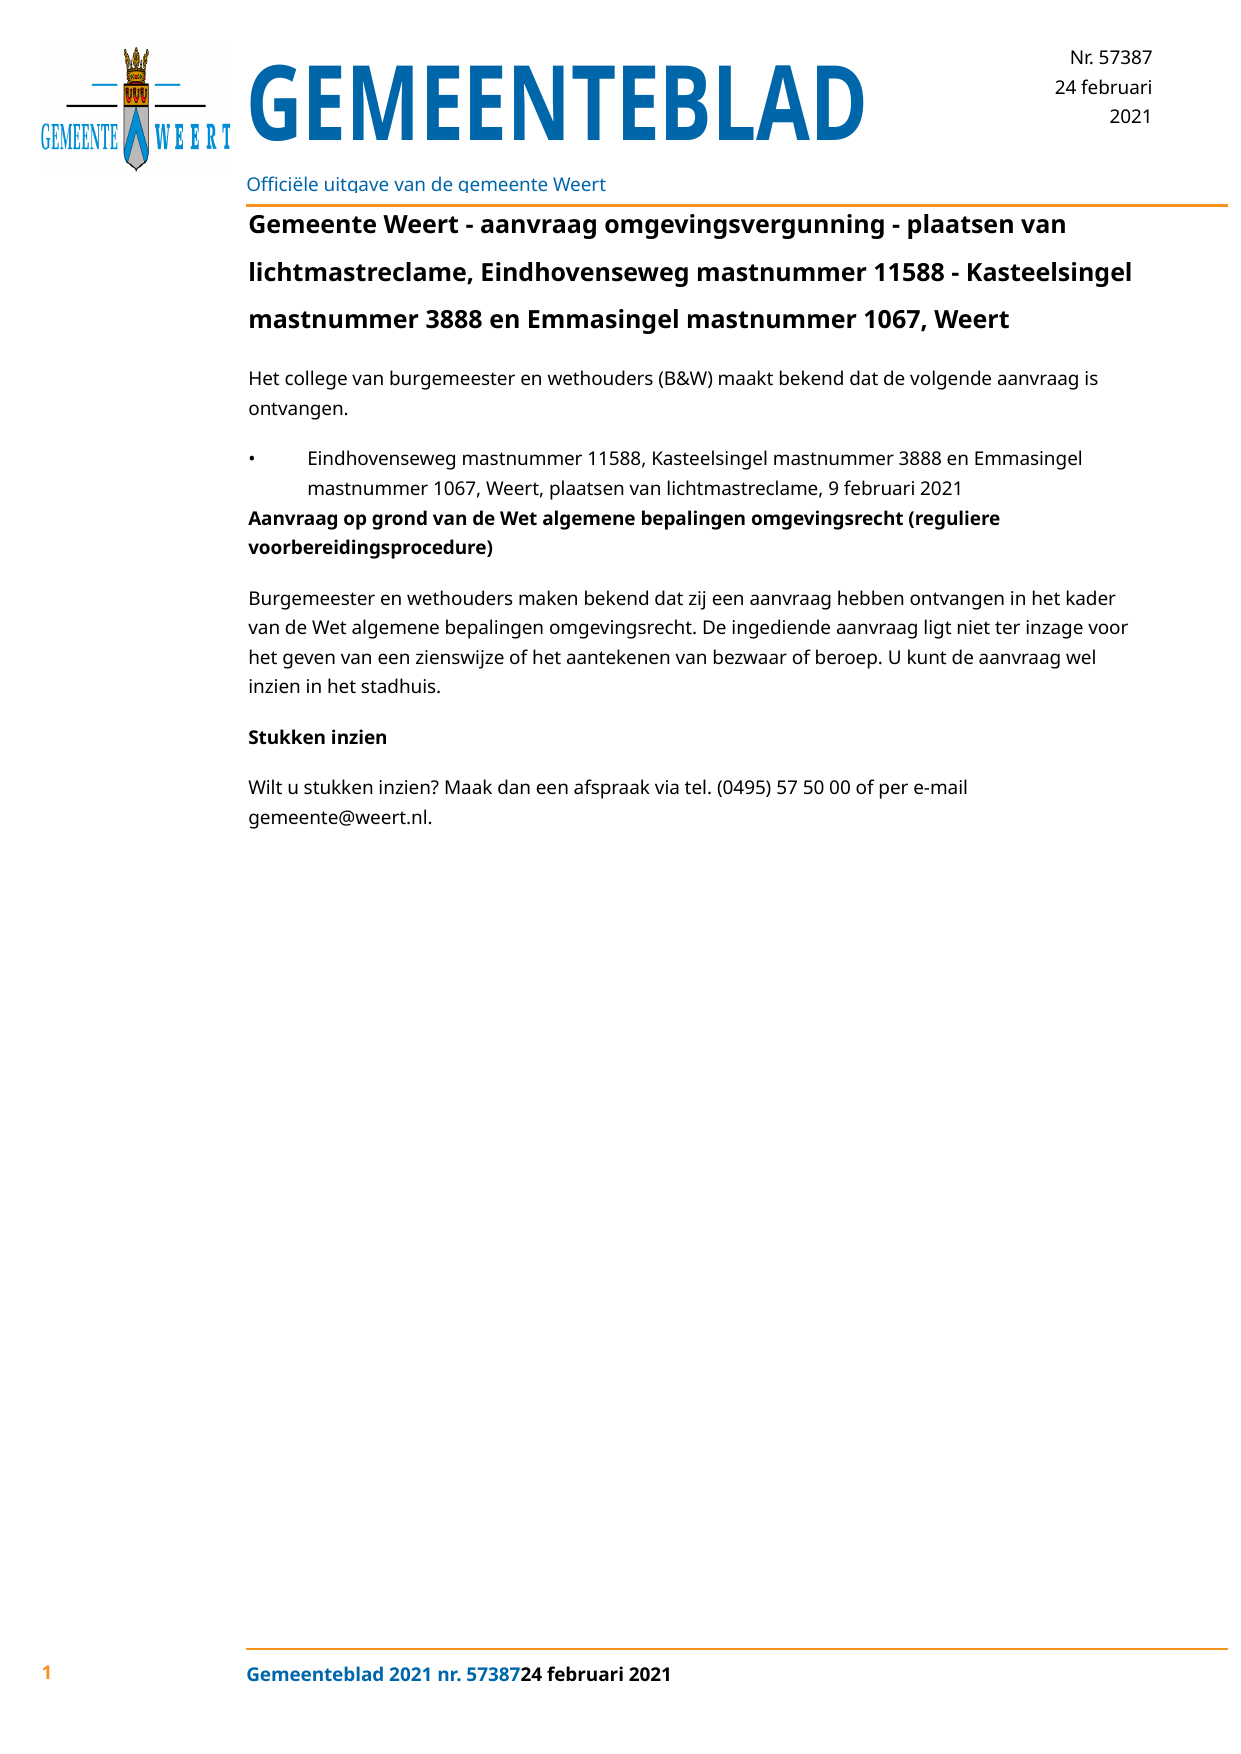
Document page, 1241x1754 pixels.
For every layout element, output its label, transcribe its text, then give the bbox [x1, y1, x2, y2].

text Aanvraag op grond van de Wet algemene bepalingen omgevingsrecht (reguliere voorbereidingsprocedure) [248, 505, 1152, 560]
text Het college van burgemeester en wethouders (B&W) maakt bekend dat de volgende aanvraag is ontvangen. [248, 366, 1152, 421]
text Gemeente Weert - aanvraag omgevingsvergunning - plaatsen van lichtmastreclame, Eindhovenseweg mastnummer 11588 - Kasteelsingel mastnummer 3888 en Emmasingel mastnummer 1067, Weert [248, 207, 1152, 336]
text Stukken inzien [248, 724, 1152, 749]
picture [41, 47, 231, 172]
text Wilt u stukken inzien? Maak dan een afspraak via tel. (0495) 57 50 00 of per e-mail gemeente@weert.nl. [248, 774, 1152, 829]
text Burgemeester en wethouders maken bekend dat zij een aanvraag hebben ontvangen in het kader van de Wet algemene bepalingen omgevingsrecht. De ingediende aanvraag ligt niet ter inzage voor het geven van een zienswijze of het aantekenen van bezwaar of beroep. U kunt de aanvraag wel inzien in het stadhuis. [248, 585, 1152, 699]
list Eindhovenseweg mastnummer 11588, Kasteelsingel mastnummer 3888 en Emmasingel mastnummer 1067, Weert, plaatsen van lichtmastreclame, 9 februari 2021 [248, 446, 1152, 501]
